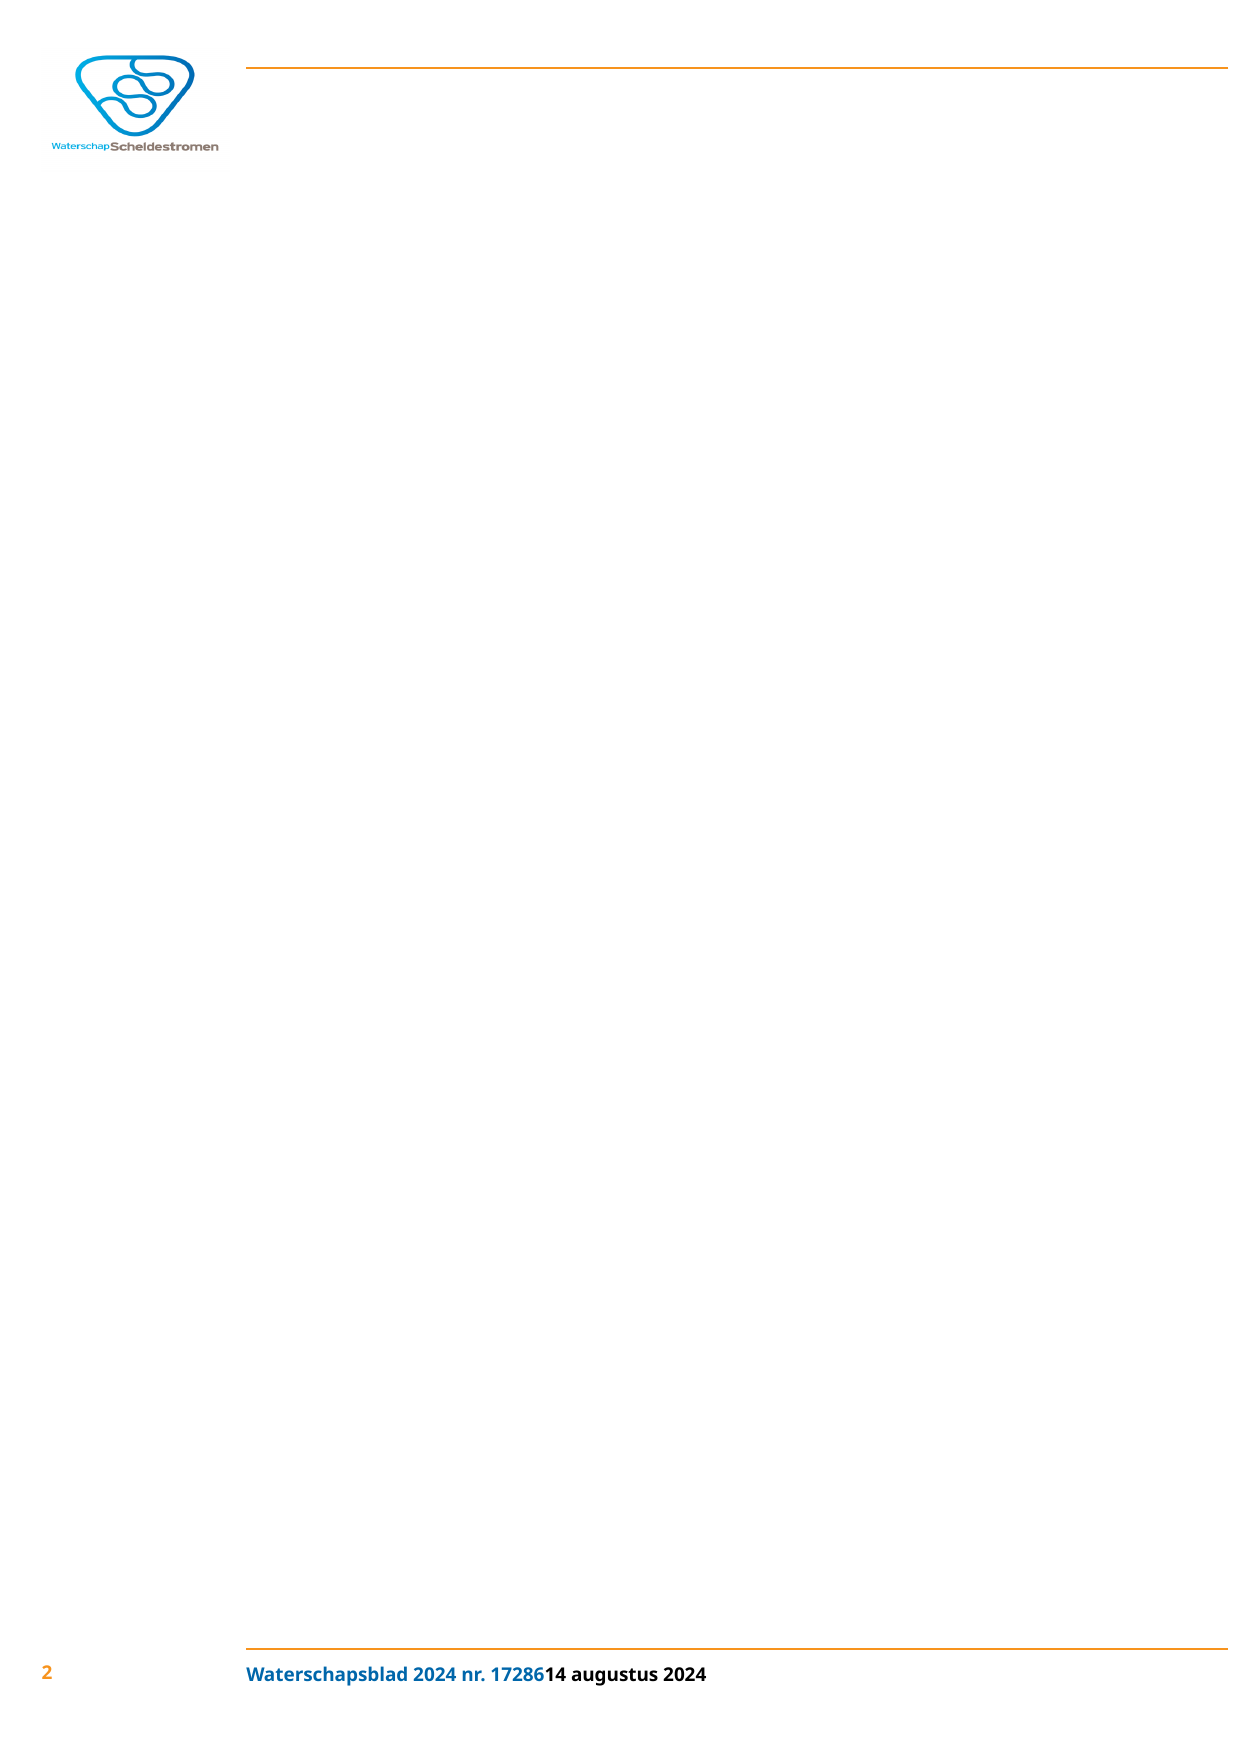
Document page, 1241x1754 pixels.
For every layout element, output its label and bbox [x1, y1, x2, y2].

picture [41, 47, 231, 172]
